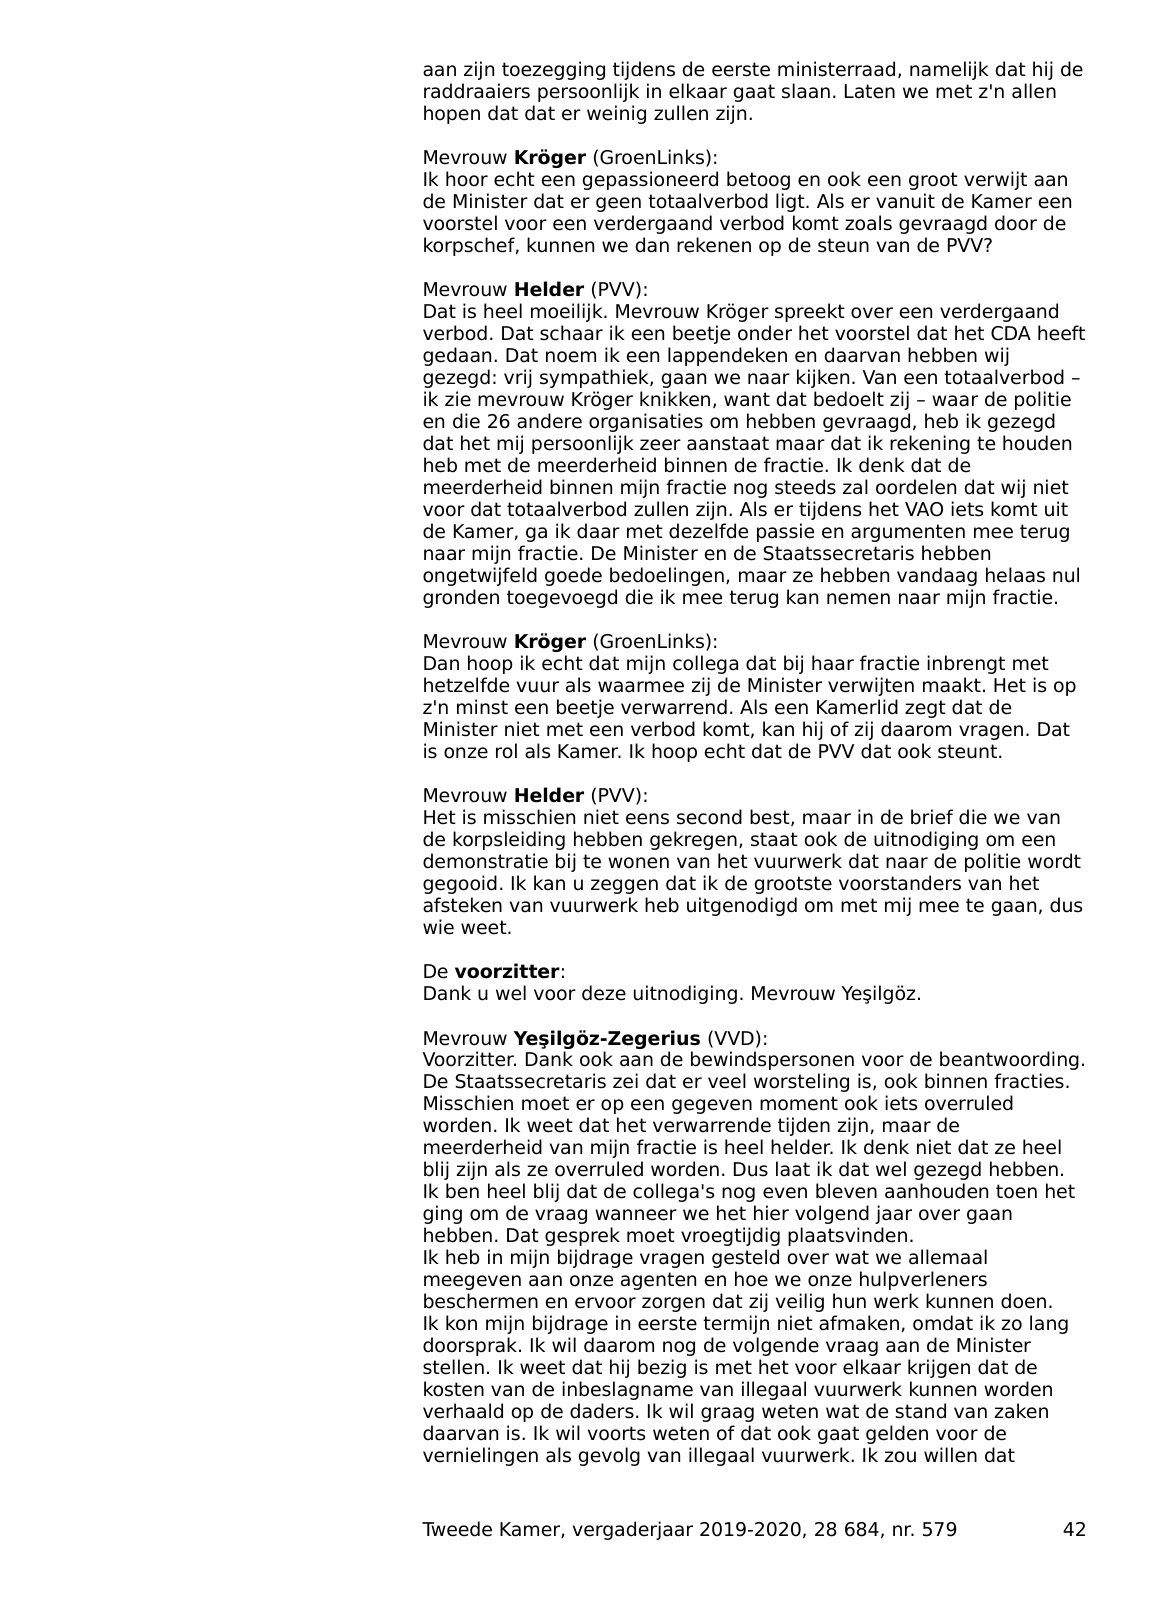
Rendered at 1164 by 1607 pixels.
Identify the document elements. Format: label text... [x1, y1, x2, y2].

text Dan hoop ik echt dat mijn collega dat bij haar fractie inbrengt met hetzelfde vuur als waarmee zij de Minister verwijten maakt. Het is op z'n minst een beetje verwarrend. Als een Kamerlid zegt dat de Minister niet met een verbod komt, kan hij of zij daarom vragen. Dat is onze rol als Kamer. Ik hoop echt dat de PVV dat ook steunt. [422, 653, 1087, 763]
text Ik heb in mijn bijdrage vragen gesteld over wat we allemaal meegeven aan onze agenten en hoe we onze hulpverleners beschermen en ervoor zorgen dat zij veilig hun werk kunnen doen. [422, 1247, 1087, 1313]
text Het is misschien niet eens second best, maar in de brief die we van de korpsleiding hebben gekregen, staat ook de uitnodiging om een demonstratie bij te wonen van het vuurwerk dat naar de politie wordt gegooid. Ik kan u zeggen dat ik de grootste voorstanders van het afsteken van vuurwerk heb uitgenodigd om met mij mee te gaan, dus wie weet. [422, 807, 1087, 939]
text aan zijn toezegging tijdens de eerste ministerraad, namelijk dat hij de raddraaiers persoonlijk in elkaar gaat slaan. Laten we met z'n allen hopen dat dat er weinig zullen zijn. [422, 59, 1087, 125]
text Ik ben heel blij dat de collega's nog even bleven aanhouden toen het ging om de vraag wanneer we het hier volgend jaar over gaan hebben. Dat gesprek moet vroegtijdig plaatsvinden. [422, 1181, 1087, 1247]
text Mevrouw Kröger (GroenLinks): [422, 631, 1087, 653]
text Mevrouw Helder (PVV): [422, 785, 1087, 807]
text Dat is heel moeilijk. Mevrouw Kröger spreekt over een verdergaand verbod. Dat schaar ik een beetje onder het voorstel dat het CDA heeft gedaan. Dat noem ik een lappendeken en daarvan hebben wij gezegd: vrij sympathiek, gaan we naar kijken. Van een totaalverbod – ik zie mevrouw Kröger knikken, want dat bedoelt zij – waar de politie en die 26 andere organisaties om hebben gevraagd, heb ik gezegd dat het mij persoonlijk zeer aanstaat maar dat ik rekening te houden heb met de meerderheid binnen de fractie. Ik denk dat de meerderheid binnen mijn fractie nog steeds zal oordelen dat wij niet voor dat totaalverbod zullen zijn. Als er tijdens het VAO iets komt uit de Kamer, ga ik daar met dezelfde passie en argumenten mee terug naar mijn fractie. De Minister en de Staatssecretaris hebben ongetwijfeld goede bedoelingen, maar ze hebben vandaag helaas nul gronden toegevoegd die ik mee terug kan nemen naar mijn fractie. [422, 301, 1087, 609]
text Dank u wel voor deze uitnodiging. Mevrouw Yeşilgöz. [422, 983, 1087, 1005]
text De voorzitter: [422, 961, 1087, 983]
text Mevrouw Kröger (GroenLinks): [422, 147, 1087, 169]
text Voorzitter. Dank ook aan de bewindspersonen voor de beantwoording. De Staatssecretaris zei dat er veel worsteling is, ook binnen fracties. Misschien moet er op een gegeven moment ook iets overruled worden. Ik weet dat het verwarrende tijden zijn, maar de meerderheid van mijn fractie is heel helder. Ik denk niet dat ze heel blij zijn als ze overruled worden. Dus laat ik dat wel gezegd hebben. [422, 1049, 1087, 1181]
text Mevrouw Yeşilgöz-Zegerius (VVD): [422, 1027, 1087, 1049]
text Mevrouw Helder (PVV): [422, 279, 1087, 301]
text Ik kon mijn bijdrage in eerste termijn niet afmaken, omdat ik zo lang doorsprak. Ik wil daarom nog de volgende vraag aan de Minister stellen. Ik weet dat hij bezig is met het voor elkaar krijgen dat de kosten van de inbeslagname van illegaal vuurwerk kunnen worden verhaald op de daders. Ik wil graag weten wat de stand van zaken daarvan is. Ik wil voorts weten of dat ook gaat gelden voor de vernielingen als gevolg van illegaal vuurwerk. Ik zou willen dat [422, 1313, 1087, 1467]
text Ik hoor echt een gepassioneerd betoog en ook een groot verwijt aan de Minister dat er geen totaalverbod ligt. Als er vanuit de Kamer een voorstel voor een verdergaand verbod komt zoals gevraagd door de korpschef, kunnen we dan rekenen op de steun van de PVV? [422, 169, 1087, 257]
